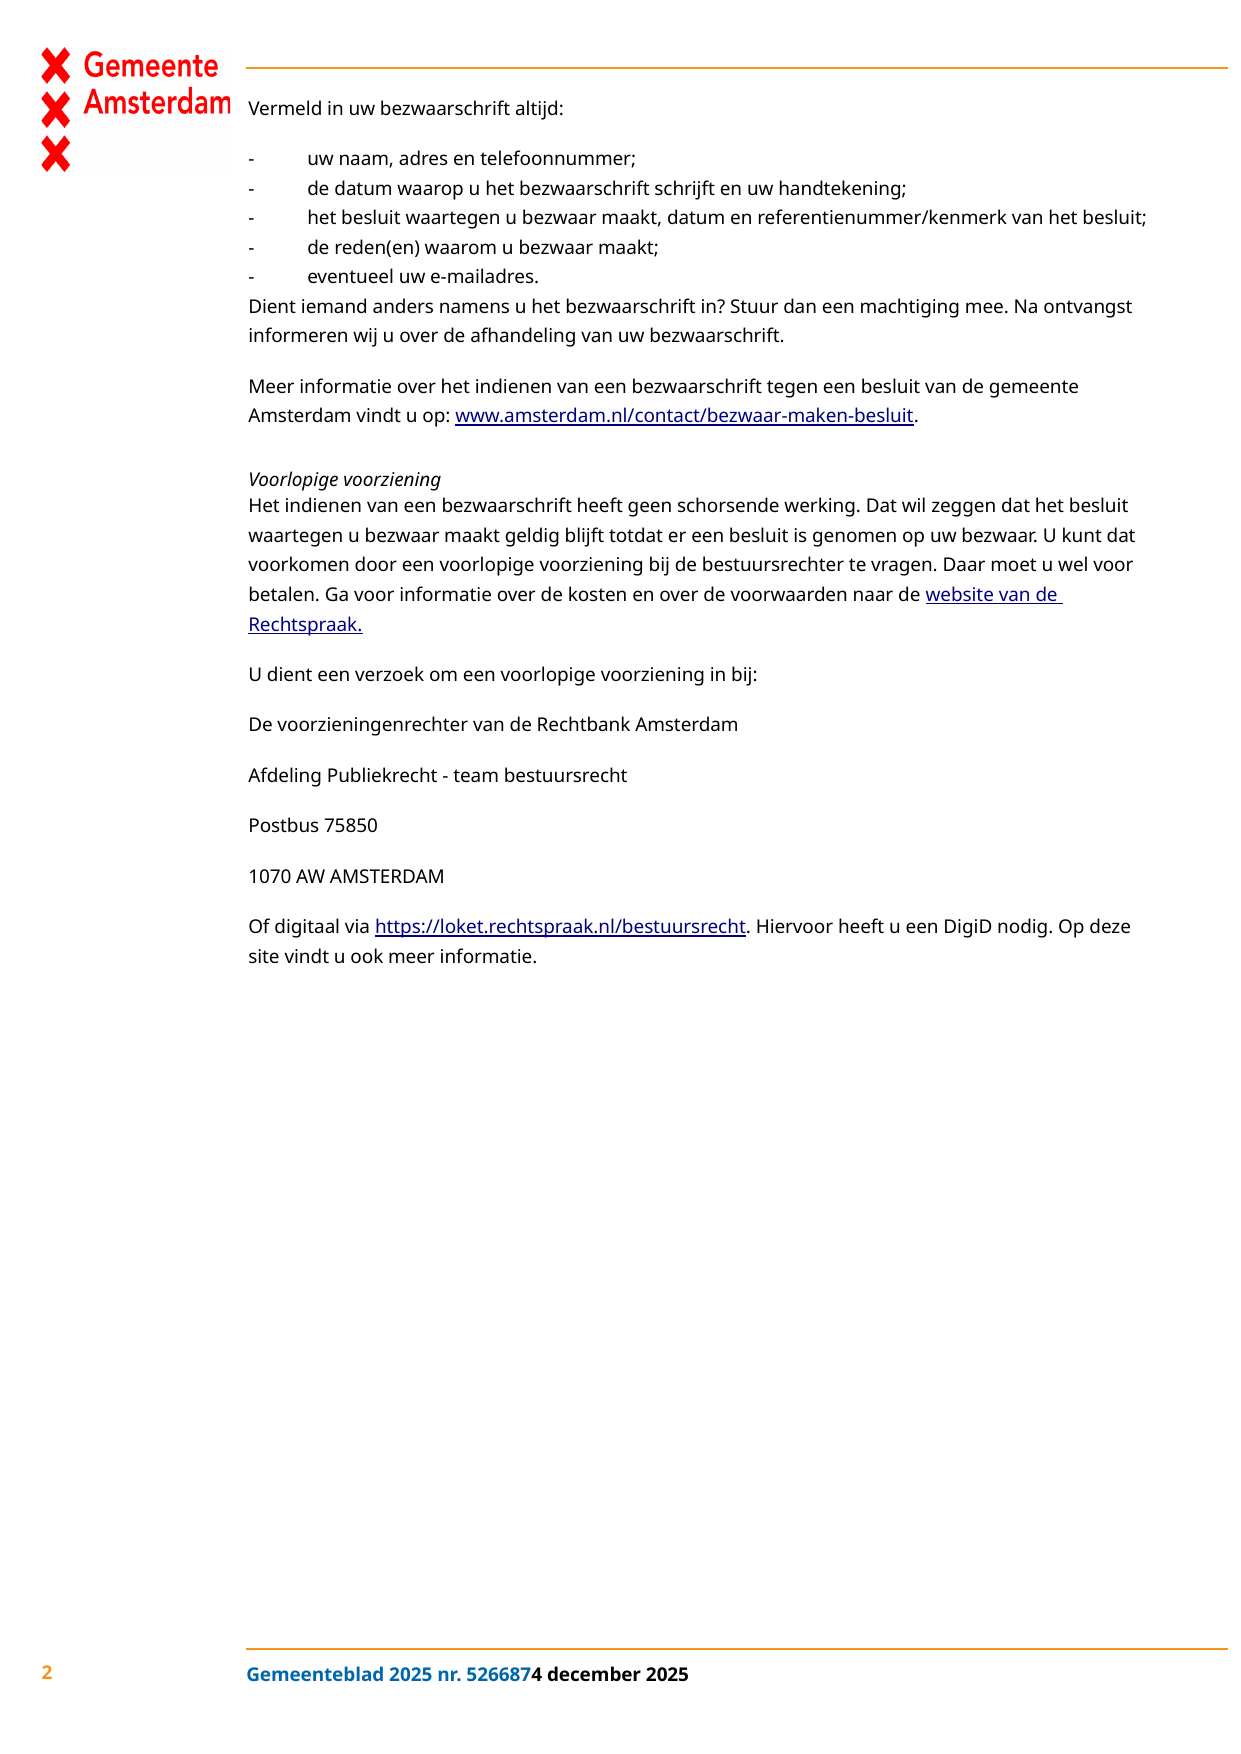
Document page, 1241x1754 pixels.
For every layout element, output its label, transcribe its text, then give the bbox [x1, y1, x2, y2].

text Postbus 75850 [248, 812, 1152, 838]
list uw naam, adres en telefoonnummer; [248, 145, 1152, 171]
text Vermeld in uw bezwaarschrift altijd: [248, 95, 1152, 121]
text Dient iemand anders namens u het bezwaarschrift in? Stuur dan een machtiging mee. Na ontvangst informeren wij u over de afhandeling van uw bezwaarschrift. [248, 293, 1152, 348]
list de datum waarop u het bezwaarschrift schrijft en uw handtekening; [248, 175, 1152, 201]
list de reden(en) waarom u bezwaar maakt; [248, 234, 1152, 260]
text Meer informatie over het indienen van een bezwaarschrift tegen een besluit van de gemeente Amsterdam vindt u op: www.amsterdam.nl/contact/bezwaar-maken-besluit. [248, 373, 1152, 428]
text 1070 AW AMSTERDAM [248, 863, 1152, 888]
picture [41, 47, 231, 172]
text De voorzieningenrechter van de Rechtbank Amsterdam [248, 712, 1152, 737]
text Het indienen van een bezwaarschrift heeft geen schorsende werking. Dat wil zeggen dat het besluit waartegen u bezwaar maakt geldig blijft totdat er een besluit is genomen op uw bezwaar. U kunt dat voorkomen door een voorlopige voorziening bij de bestuursrechter te vragen. Daar moet u wel voor betalen. Ga voor informatie over de kosten en over de voorwaarden naar de website van de Rechtspraak. [248, 492, 1152, 636]
text Of digitaal via https://loket.rechtspraak.nl/bestuursrecht. Hiervoor heeft u een DigiD nodig. Op deze site vindt u ook meer informatie. [248, 913, 1152, 968]
list het besluit waartegen u bezwaar maakt, datum en referentienummer/kenmerk van het besluit; [248, 204, 1152, 230]
text U dient een verzoek om een voorlopige voorziening in bij: [248, 661, 1152, 687]
text Afdeling Publiekrecht - team bestuursrecht [248, 762, 1152, 788]
list eventueel uw e-mailadres. [248, 263, 1152, 289]
text Voorlopige voorziening [248, 467, 1152, 492]
